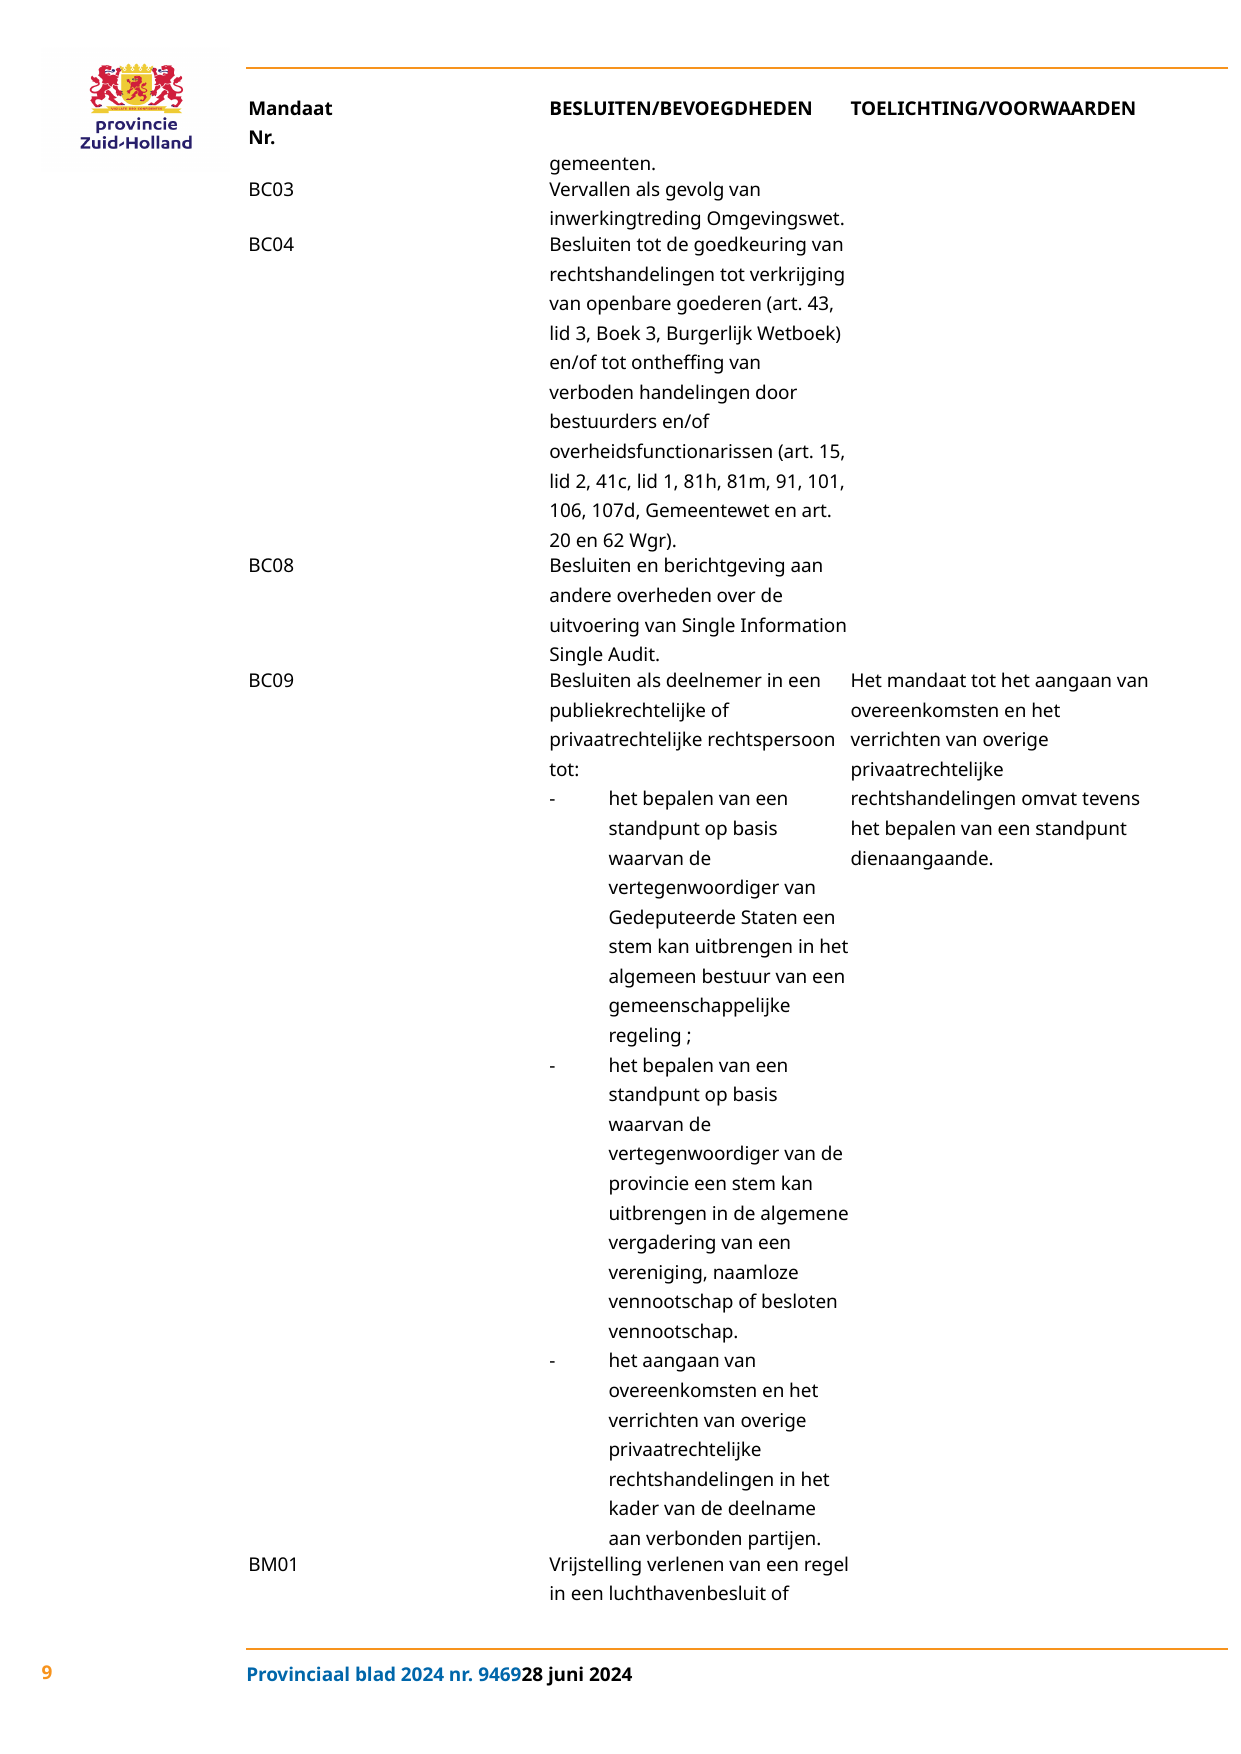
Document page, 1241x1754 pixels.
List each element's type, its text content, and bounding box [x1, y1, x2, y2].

table_header BESLUITEN/BEVOEGDHEDEN [549, 95, 850, 150]
table_cell BC04 [248, 231, 549, 553]
table_cell gemeenten. [549, 150, 850, 176]
table_cell Besluiten als deelnemer in een publiekrechtelijke of privaatrechtelijke rechtspersoon tot: het bepalen van een standpunt op basis waarvan de vertegenwoordiger van Gedeputeerde Staten een stem kan uitbrengen in het algemeen bestuur van een gemeenschappelijke regeling ; het bepalen van een standpunt op basis waarvan de vertegenwoordiger van de provincie een stem kan uitbrengen in de algemene vergadering van een vereniging, naamloze vennootschap of besloten vennootschap. het aangaan van overeenkomsten en het verrichten van overige privaatrechtelijke rechtshandelingen in het kader van de deelname aan verbonden partijen. [549, 667, 850, 1551]
table_cell BC03 [248, 176, 549, 231]
table_cell [248, 150, 549, 176]
table_cell [850, 231, 1152, 553]
table_cell Besluiten tot de goedkeuring van rechtshandelingen tot verkrijging van openbare goederen (art. 43, lid 3, Boek 3, Burgerlijk Wetboek) en/of tot ontheffing van verboden handelingen door bestuurders en/of overheidsfunctionarissen (art. 15, lid 2, 41c, lid 1, 81h, 81m, 91, 101, 106, 107d, Gemeentewet en art. 20 en 62 Wgr). [549, 231, 850, 553]
table_header Mandaat Nr. [248, 95, 549, 150]
table_cell [850, 553, 1152, 667]
table_cell [850, 150, 1152, 176]
table_cell [850, 176, 1152, 231]
table_cell BC08 [248, 553, 549, 667]
table_cell BM01 [248, 1551, 549, 1606]
table_cell Besluiten en berichtgeving aan andere overheden over de uitvoering van Single Information Single Audit. [549, 553, 850, 667]
table_cell Vervallen als gevolg van inwerkingtreding Omgevingswet. [549, 176, 850, 231]
table_header TOELICHTING/VOORWAARDEN [850, 95, 1152, 150]
table_cell Het mandaat tot het aangaan van overeenkomsten en het verrichten van overige privaatrechtelijke rechtshandelingen omvat tevens het bepalen van een standpunt dienaangaande. [850, 667, 1152, 1551]
table_cell BC09 [248, 667, 549, 1551]
table_cell Vrijstelling verlenen van een regel in een luchthavenbesluit of [549, 1551, 850, 1606]
table_cell [850, 1551, 1152, 1606]
picture [41, 47, 231, 172]
